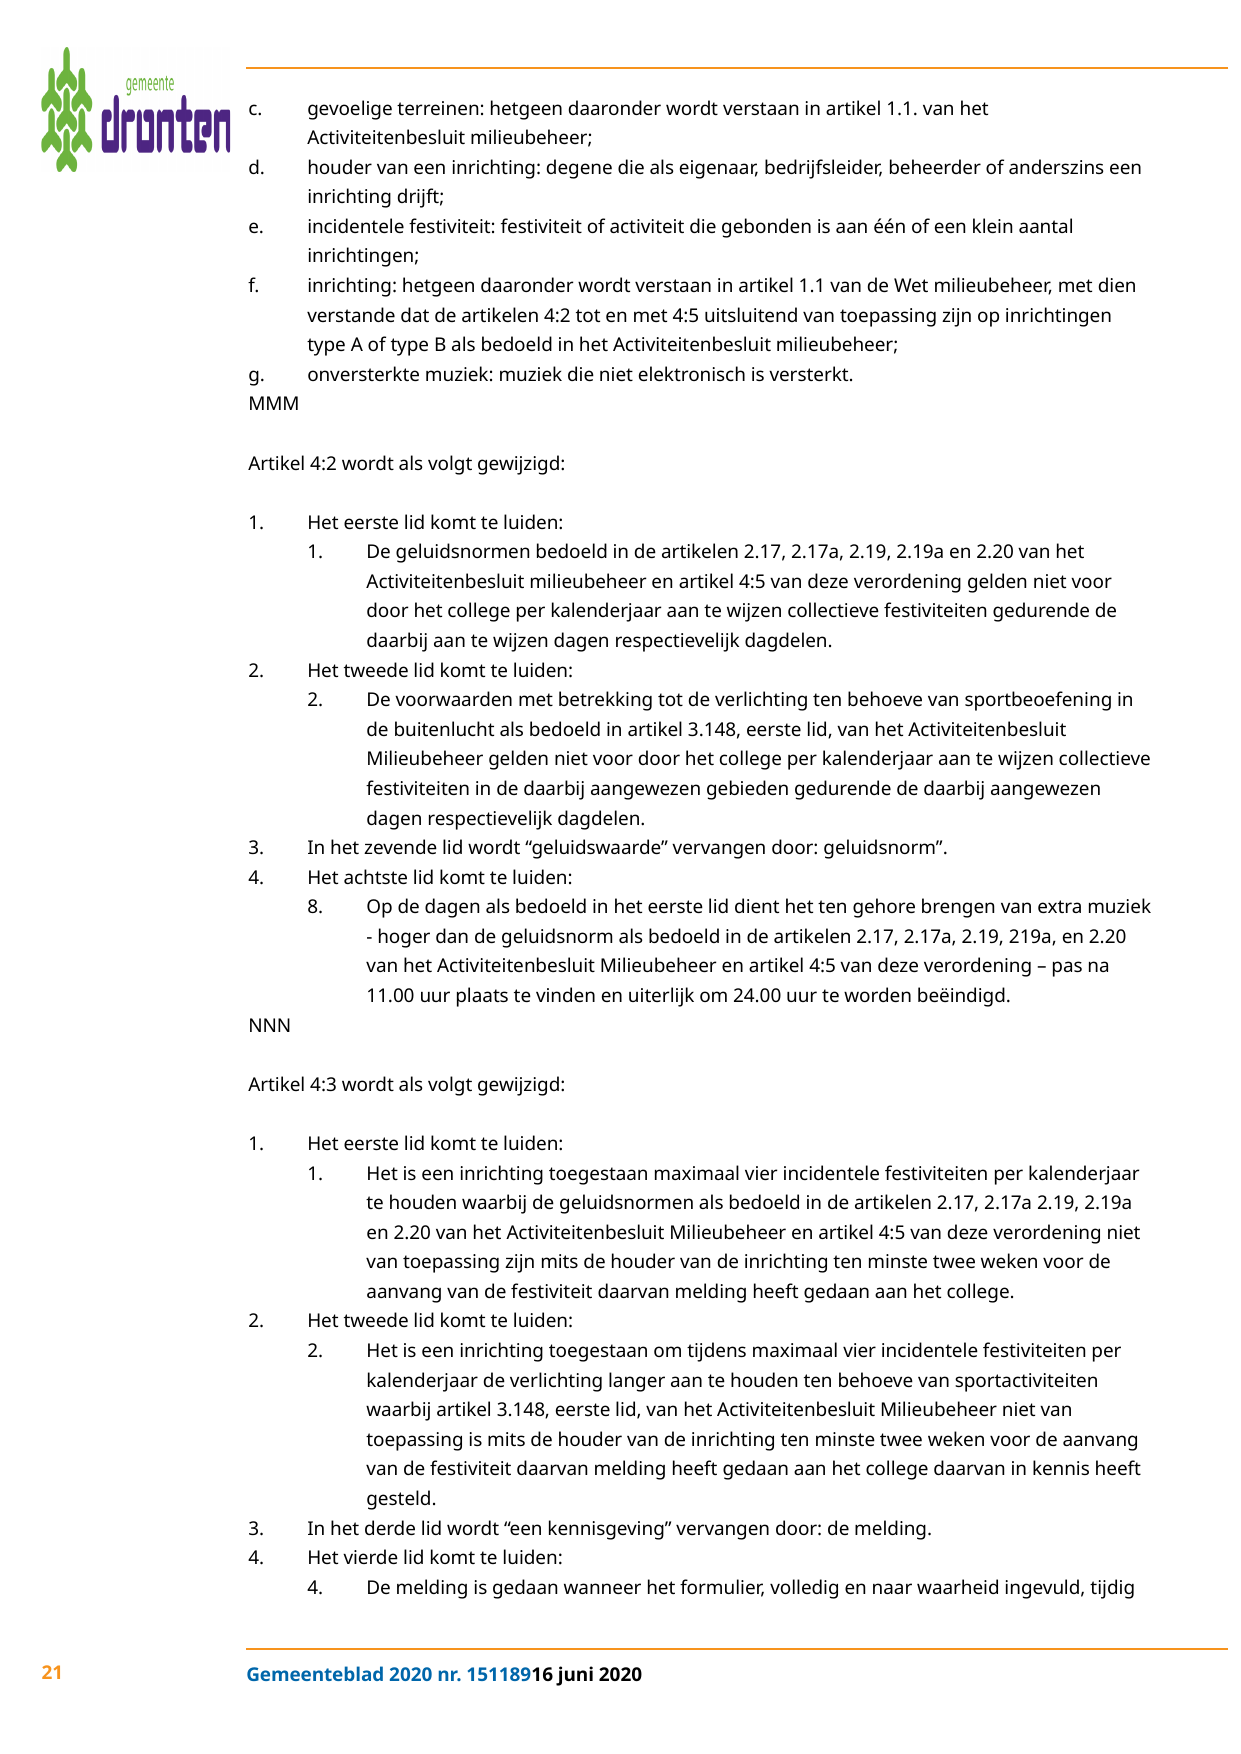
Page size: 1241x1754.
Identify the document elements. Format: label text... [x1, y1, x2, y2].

list gevoelige terreinen: hetgeen daaronder wordt verstaan in artikel 1.1. van het Activiteitenbesluit milieubeheer; [248, 95, 1152, 150]
list Het vierde lid komt te luiden: [248, 1544, 1152, 1570]
list Op de dagen als bedoeld in het eerste lid dient het ten gehore brengen van extra muziek - hoger dan de geluidsnorm als bedoeld in de artikelen 2.17, 2.17a, 2.19, 219a, en 2.20 van het Activiteitenbesluit Milieubeheer en artikel 4:5 van deze verordening – pas na 11.00 uur plaats te vinden en uiterlijk om 24.00 uur te worden beëindigd. [307, 893, 1152, 1008]
list Het is een inrichting toegestaan om tijdens maximaal vier incidentele festiviteiten per kalenderjaar de verlichting langer aan te houden ten behoeve van sportactiviteiten waarbij artikel 3.148, eerste lid, van het Activiteitenbesluit Milieubeheer niet van toepassing is mits de houder van de inrichting ten minste twee weken voor de aanvang van de festiviteit daarvan melding heeft gedaan aan het college daarvan in kennis heeft gesteld. [307, 1337, 1152, 1511]
picture [41, 47, 231, 172]
list Het tweede lid komt te luiden: [248, 1308, 1152, 1333]
text MMM [248, 391, 1152, 416]
list onversterkte muziek: muziek die niet elektronisch is versterkt. [248, 361, 1152, 387]
list Het tweede lid komt te luiden: [248, 657, 1152, 683]
text Artikel 4:2 wordt als volgt gewijzigd: [248, 450, 1152, 476]
list De voorwaarden met betrekking tot de verlichting ten behoeve van sportbeoefening in de buitenlucht als bedoeld in artikel 3.148, eerste lid, van het Activiteitenbesluit Milieubeheer gelden niet voor door het college per kalenderjaar aan te wijzen collectieve festiviteiten in de daarbij aangewezen gebieden gedurende de daarbij aangewezen dagen respectievelijk dagdelen. [307, 686, 1152, 831]
list Het is een inrichting toegestaan maximaal vier incidentele festiviteiten per kalenderjaar te houden waarbij de geluidsnormen als bedoeld in de artikelen 2.17, 2.17a 2.19, 2.19a en 2.20 van het Activiteitenbesluit Milieubeheer en artikel 4:5 van deze verordening niet van toepassing zijn mits de houder van de inrichting ten minste twee weken voor de aanvang van de festiviteit daarvan melding heeft gedaan aan het college. [307, 1160, 1152, 1304]
list De melding is gedaan wanneer het formulier, volledig en naar waarheid ingevuld, tijdig [307, 1574, 1152, 1600]
list incidentele festiviteit: festiviteit of activiteit die gebonden is aan één of een klein aantal inrichtingen; [248, 213, 1152, 268]
list De geluidsnormen bedoeld in de artikelen 2.17, 2.17a, 2.19, 2.19a en 2.20 van het Activiteitenbesluit milieubeheer en artikel 4:5 van deze verordening gelden niet voor door het college per kalenderjaar aan te wijzen collectieve festiviteiten gedurende de daarbij aan te wijzen dagen respectievelijk dagdelen. [307, 538, 1152, 653]
text Artikel 4:3 wordt als volgt gewijzigd: [248, 1071, 1152, 1097]
list Het achtste lid komt te luiden: [248, 864, 1152, 890]
text NNN [248, 1012, 1152, 1038]
list houder van een inrichting: degene die als eigenaar, bedrijfsleider, beheerder of anderszins een inrichting drijft; [248, 154, 1152, 209]
list In het derde lid wordt “een kennisgeving” vervangen door: de melding. [248, 1515, 1152, 1541]
list Het eerste lid komt te luiden: [248, 509, 1152, 535]
list In het zevende lid wordt “geluidswaarde” vervangen door: geluidsnorm”. [248, 834, 1152, 860]
list Het eerste lid komt te luiden: [248, 1130, 1152, 1156]
list inrichting: hetgeen daaronder wordt verstaan in artikel 1.1 van de Wet milieubeheer, met dien verstande dat de artikelen 4:2 tot en met 4:5 uitsluitend van toepassing zijn op inrichtingen type A of type B als bedoeld in het Activiteitenbesluit milieubeheer; [248, 272, 1152, 357]
